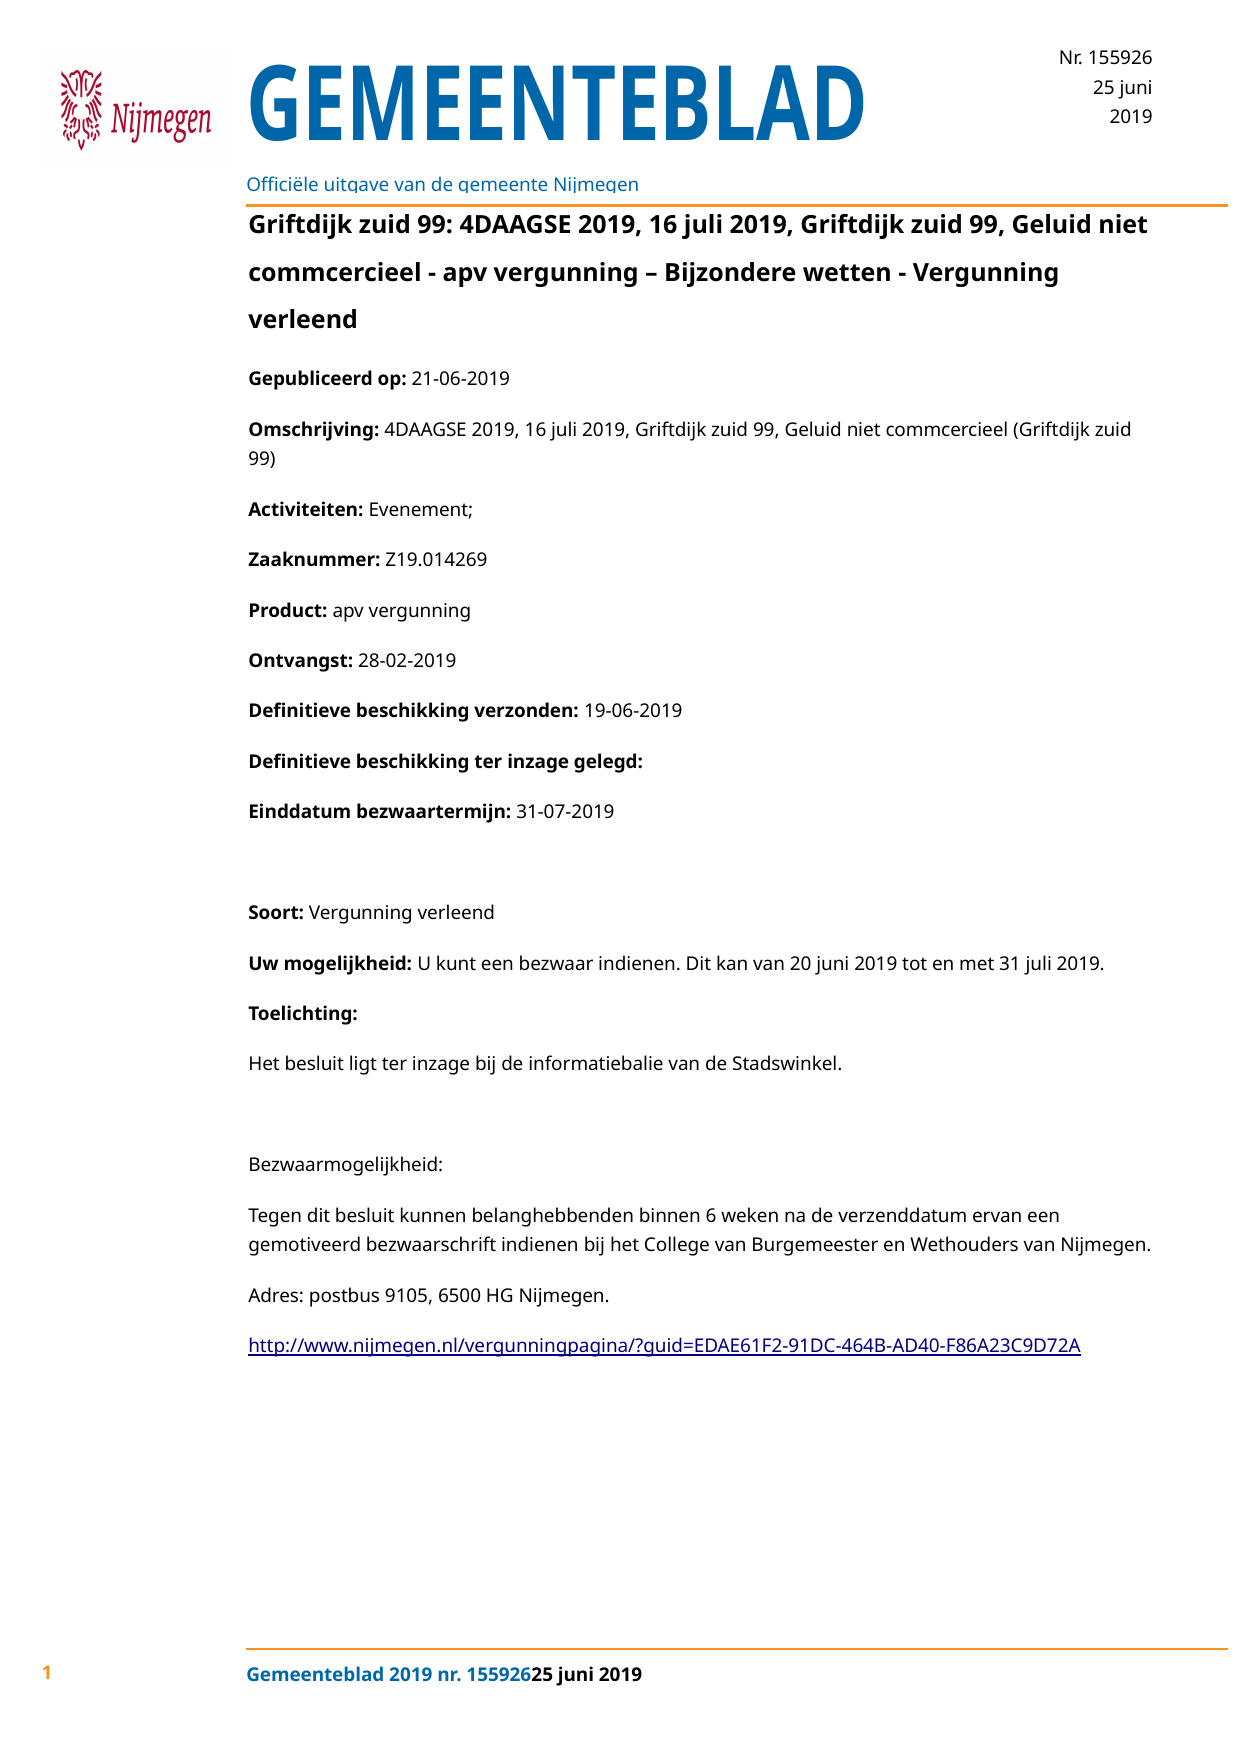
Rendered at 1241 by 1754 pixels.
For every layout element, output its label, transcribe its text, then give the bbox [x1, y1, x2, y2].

picture [41, 47, 231, 172]
text Einddatum bezwaartermijn: 31-07-2019 [248, 798, 1152, 824]
text Zaaknummer: Z19.014269 [248, 546, 1152, 572]
text http://www.nijmegen.nl/vergunningpagina/?guid=EDAE61F2-91DC-464B-AD40-F86A23C9D72A [248, 1332, 1152, 1358]
text Uw mogelijkheid: U kunt een bezwaar indienen. Dit kan van 20 juni 2019 tot en met 31 juli 2019. [248, 950, 1152, 975]
text Tegen dit besluit kunnen belanghebbenden binnen 6 weken na de verzenddatum ervan een gemotiveerd bezwaarschrift indienen bij het College van Burgemeester en Wethouders van Nijmegen. [248, 1202, 1152, 1257]
text Definitieve beschikking verzonden: 19-06-2019 [248, 698, 1152, 723]
text Het besluit ligt ter inzage bij de informatiebalie van de Stadswinkel. [248, 1051, 1152, 1076]
text Griftdijk zuid 99: 4DAAGSE 2019, 16 juli 2019, Griftdijk zuid 99, Geluid niet commcercieel - apv vergunning – Bijzondere wetten - Vergunning verleend [248, 207, 1152, 336]
text Toelichting: [248, 1000, 1152, 1026]
text Soort: Vergunning verleend [248, 899, 1152, 925]
text Bezwaarmogelijkheid: [248, 1151, 1152, 1177]
text Gepubliceerd op: 21-06-2019 [248, 366, 1152, 391]
text Adres: postbus 9105, 6500 HG Nijmegen. [248, 1282, 1152, 1307]
text Ontvangst: 28-02-2019 [248, 647, 1152, 673]
text Definitieve beschikking ter inzage gelegd: [248, 748, 1152, 774]
text Omschrijving: 4DAAGSE 2019, 16 juli 2019, Griftdijk zuid 99, Geluid niet commcercieel (Griftdijk zuid 99) [248, 416, 1152, 471]
text Activiteiten: Evenement; [248, 496, 1152, 522]
text Product: apv vergunning [248, 597, 1152, 622]
